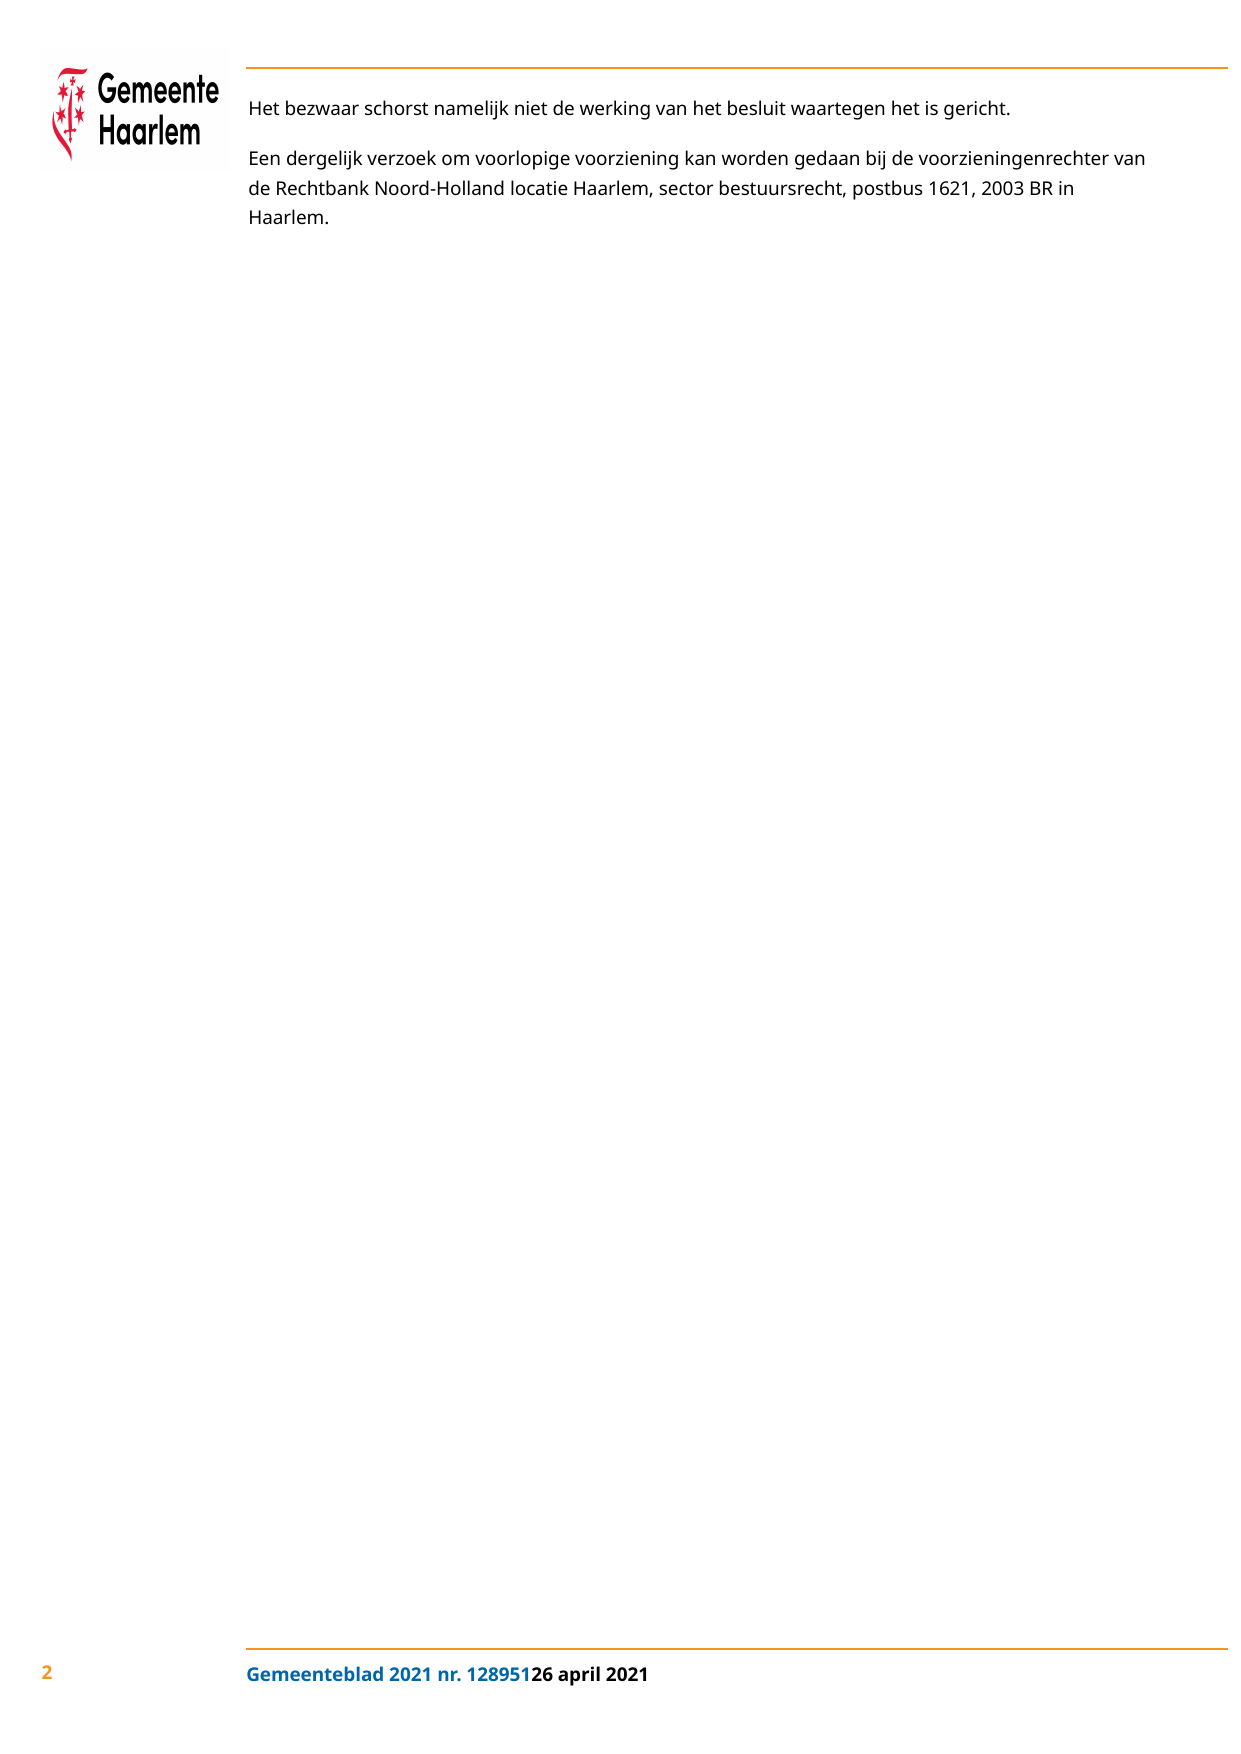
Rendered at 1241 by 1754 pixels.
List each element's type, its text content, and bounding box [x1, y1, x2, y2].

text Het bezwaar schorst namelijk niet de werking van het besluit waartegen het is gericht. [248, 95, 1152, 121]
picture [41, 47, 231, 172]
text Een dergelijk verzoek om voorlopige voorziening kan worden gedaan bij de voorzieningenrechter van de Rechtbank Noord-Holland locatie Haarlem, sector bestuursrecht, postbus 1621, 2003 BR in Haarlem. [248, 145, 1152, 230]
